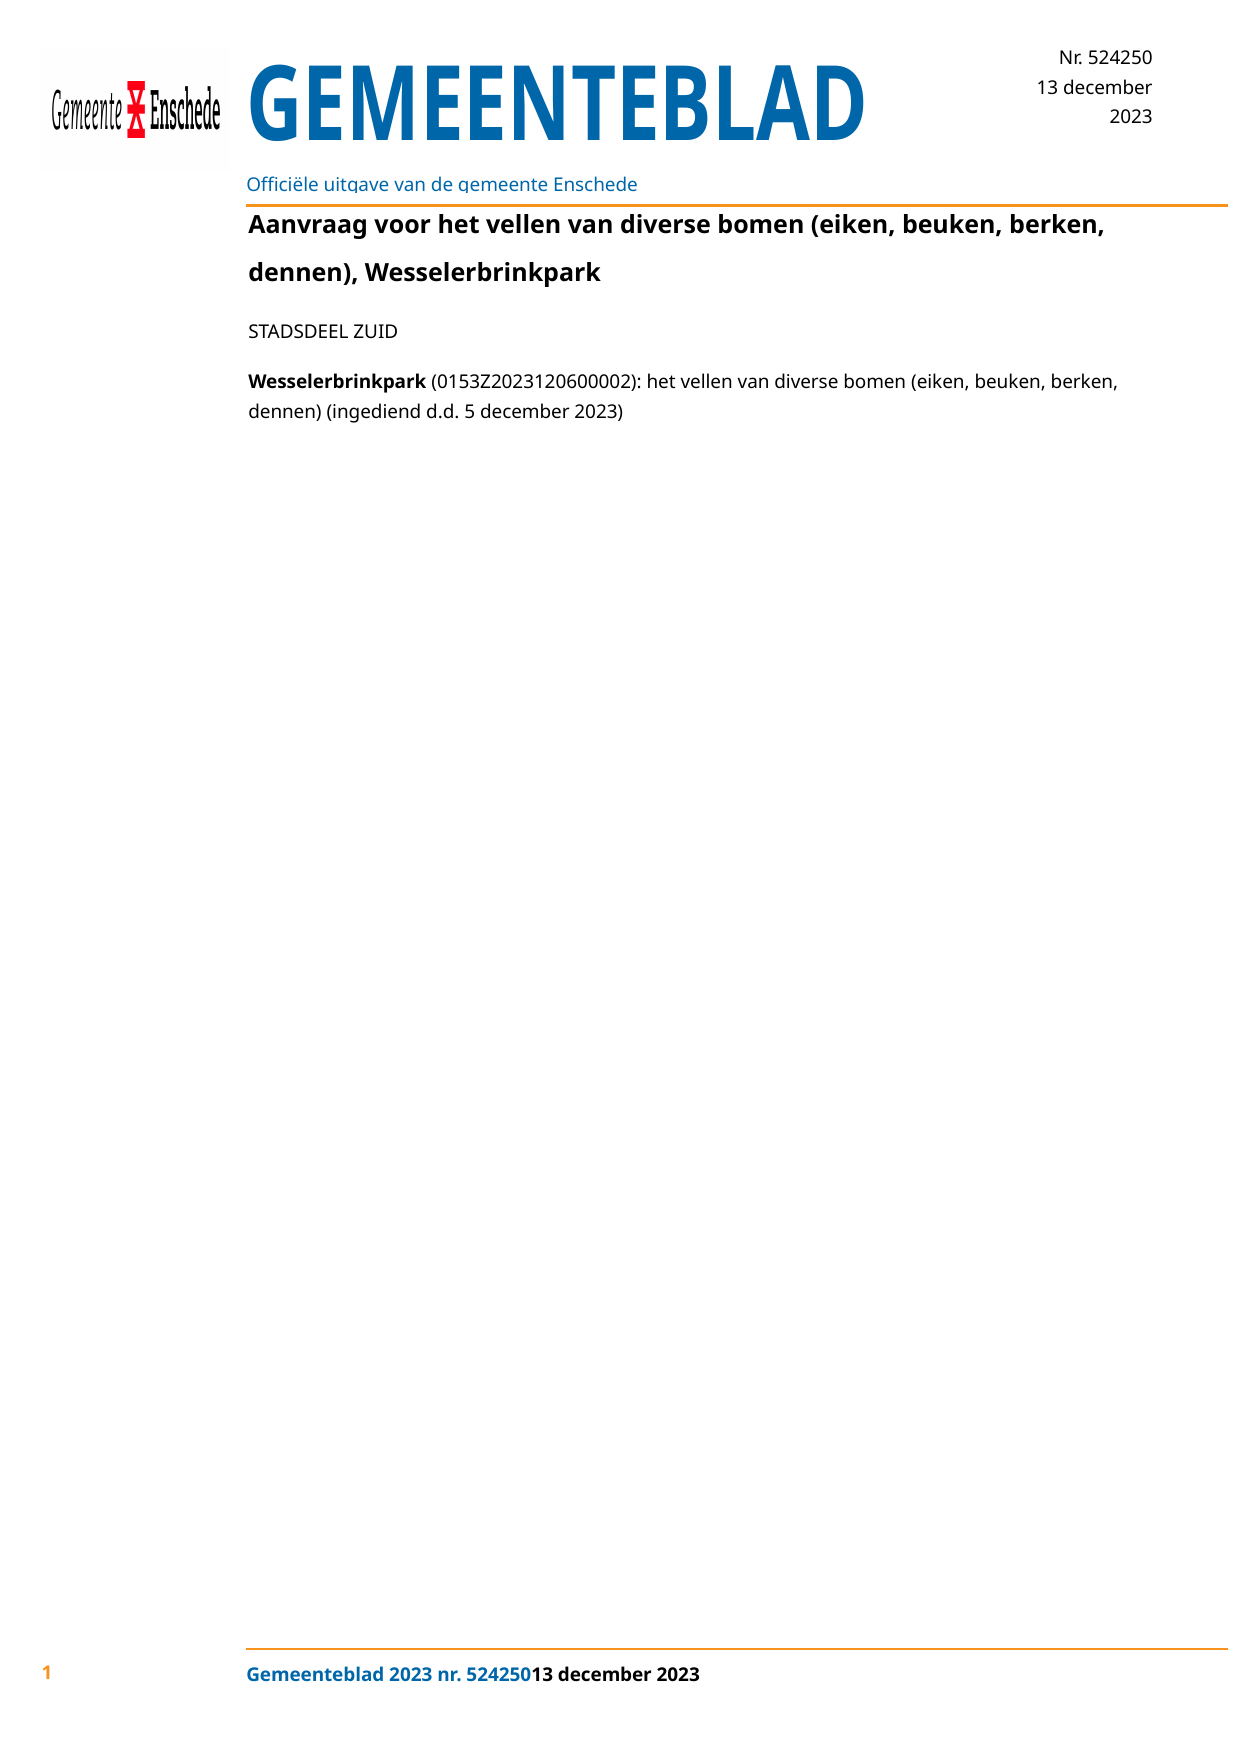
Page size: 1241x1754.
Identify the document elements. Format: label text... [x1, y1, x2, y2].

text STADSDEEL ZUID [248, 318, 1152, 344]
picture [41, 47, 231, 172]
text Wesselerbrinkpark (0153Z2023120600002): het vellen van diverse bomen (eiken, beuken, berken, dennen) (ingediend d.d. 5 december 2023) [248, 368, 1152, 424]
text Aanvraag voor het vellen van diverse bomen (eiken, beuken, berken, dennen), Wesselerbrinkpark [248, 207, 1152, 288]
